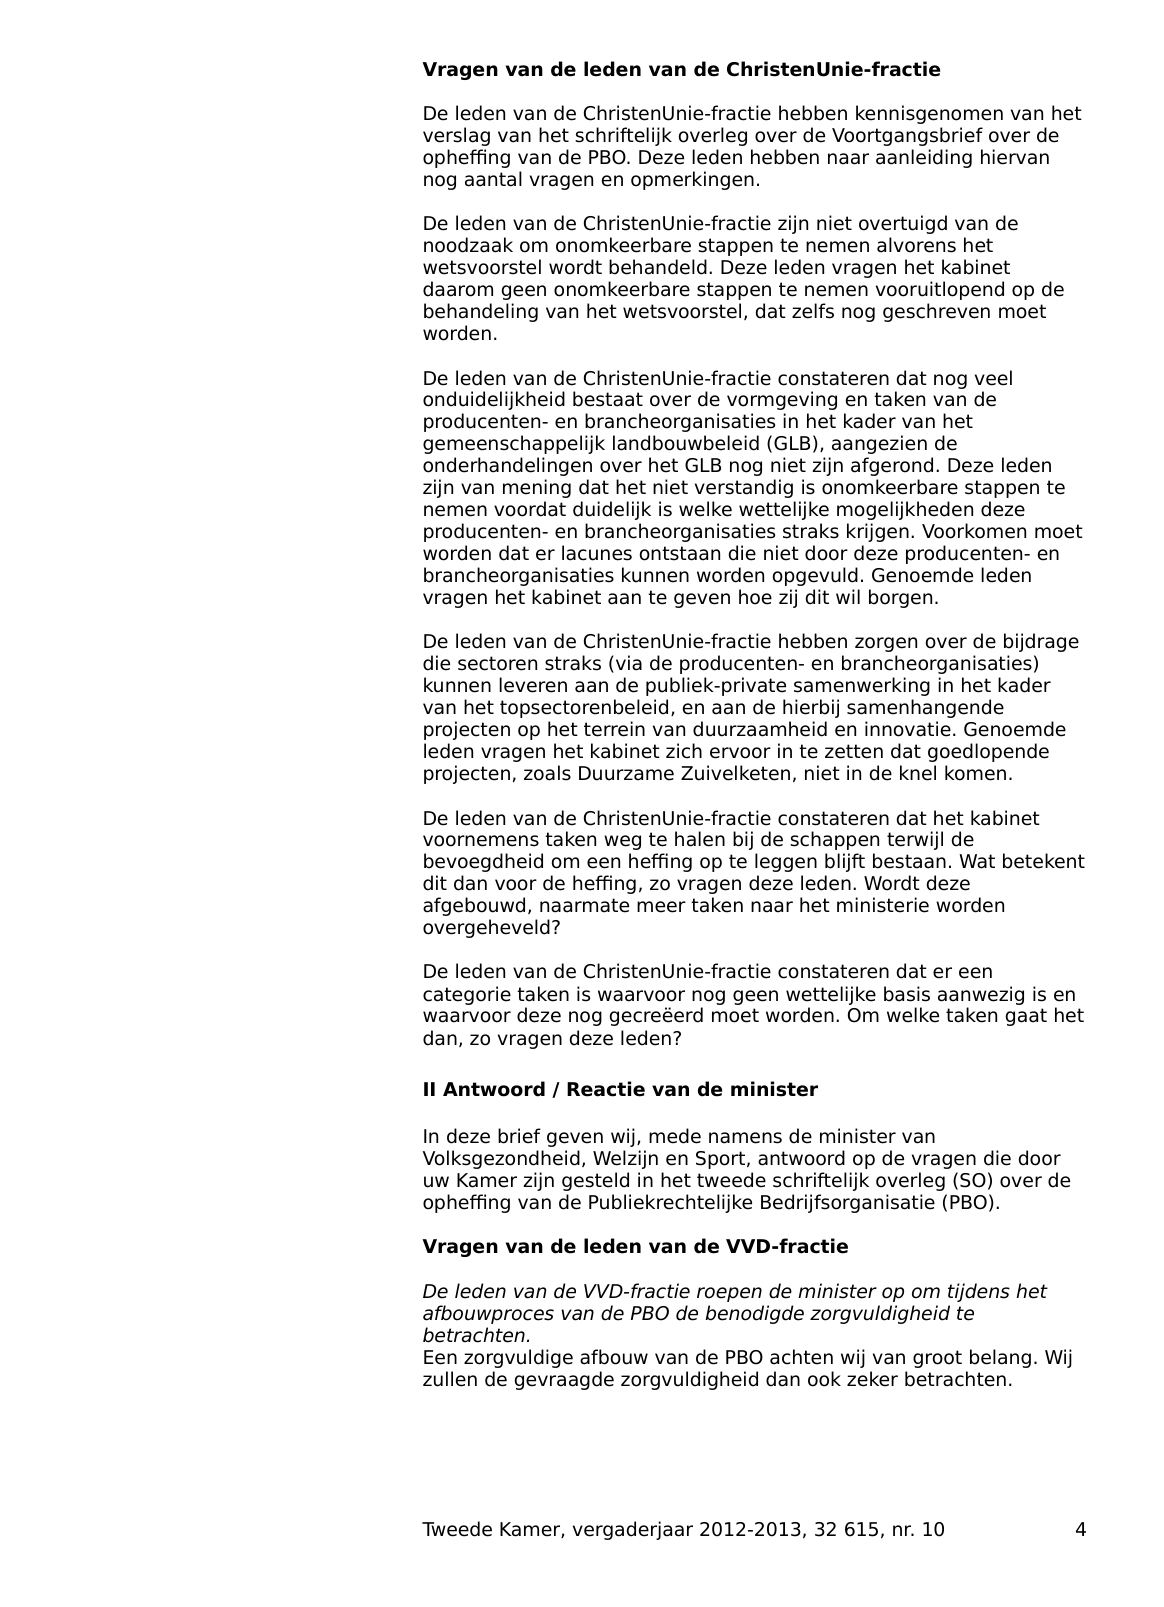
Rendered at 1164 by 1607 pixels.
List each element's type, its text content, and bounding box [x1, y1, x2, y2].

text De leden van de ChristenUnie-fractie hebben kennisgenomen van het verslag van het schriftelijk overleg over de Voortgangsbrief over de opheffing van de PBO. Deze leden hebben naar aanleiding hiervan nog aantal vragen en opmerkingen. [422, 103, 1087, 191]
subtitle Vragen van de leden van de VVD-fractie [422, 1236, 1087, 1258]
text Een zorgvuldige afbouw van de PBO achten wij van groot belang. Wij zullen de gevraagde zorgvuldigheid dan ook zeker betrachten. [422, 1347, 1087, 1391]
text In deze brief geven wij, mede namens de minister van Volksgezondheid, Welzijn en Sport, antwoord op de vragen die door uw Kamer zijn gesteld in het tweede schriftelijk overleg (SO) over de opheffing van de Publiekrechtelijke Bedrijfsorganisatie (PBO). [422, 1126, 1087, 1214]
text De leden van de VVD-fractie roepen de minister op om tijdens het afbouwproces van de PBO de benodigde zorgvuldigheid te betrachten. [422, 1281, 1087, 1347]
text De leden van de ChristenUnie-fractie constateren dat er een categorie taken is waarvoor nog geen wettelijke basis aanwezig is en waarvoor deze nog gecreëerd moet worden. Om welke taken gaat het dan, zo vragen deze leden? [422, 961, 1087, 1049]
text De leden van de ChristenUnie-fractie hebben zorgen over de bijdrage die sectoren straks (via de producenten- en brancheorganisaties) kunnen leveren aan de publiek-private samenwerking in het kader van het topsectorenbeleid, en aan de hierbij samenhangende projecten op het terrein van duurzaamheid en innovatie. Genoemde leden vragen het kabinet zich ervoor in te zetten dat goedlopende projecten, zoals Duurzame Zuivelketen, niet in de knel komen. [422, 631, 1087, 785]
text De leden van de ChristenUnie-fractie zijn niet overtuigd van de noodzaak om onomkeerbare stappen te nemen alvorens het wetsvoorstel wordt behandeld. Deze leden vragen het kabinet daarom geen onomkeerbare stappen te nemen vooruitlopend op de behandeling van het wetsvoorstel, dat zelfs nog geschreven moet worden. [422, 213, 1087, 345]
text De leden van de ChristenUnie-fractie constateren dat nog veel onduidelijkheid bestaat over de vormgeving en taken van de producenten- en brancheorganisaties in het kader van het gemeenschappelijk landbouwbeleid (GLB), aangezien de onderhandelingen over het GLB nog niet zijn afgerond. Deze leden zijn van mening dat het niet verstandig is onomkeerbare stappen te nemen voordat duidelijk is welke wettelijke mogelijkheden deze producenten- en brancheorganisaties straks krijgen. Voorkomen moet worden dat er lacunes ontstaan die niet door deze producenten- en brancheorganisaties kunnen worden opgevuld. Genoemde leden vragen het kabinet aan te geven hoe zij dit wil borgen. [422, 367, 1087, 609]
subtitle Vragen van de leden van de ChristenUnie-fractie [422, 59, 1087, 81]
subtitle II Antwoord / Reactie van de minister [422, 1079, 1087, 1101]
text De leden van de ChristenUnie-fractie constateren dat het kabinet voornemens taken weg te halen bij de schappen terwijl de bevoegdheid om een heffing op te leggen blijft bestaan. Wat betekent dit dan voor de heffing, zo vragen deze leden. Wordt deze afgebouwd, naarmate meer taken naar het ministerie worden overgeheveld? [422, 807, 1087, 939]
